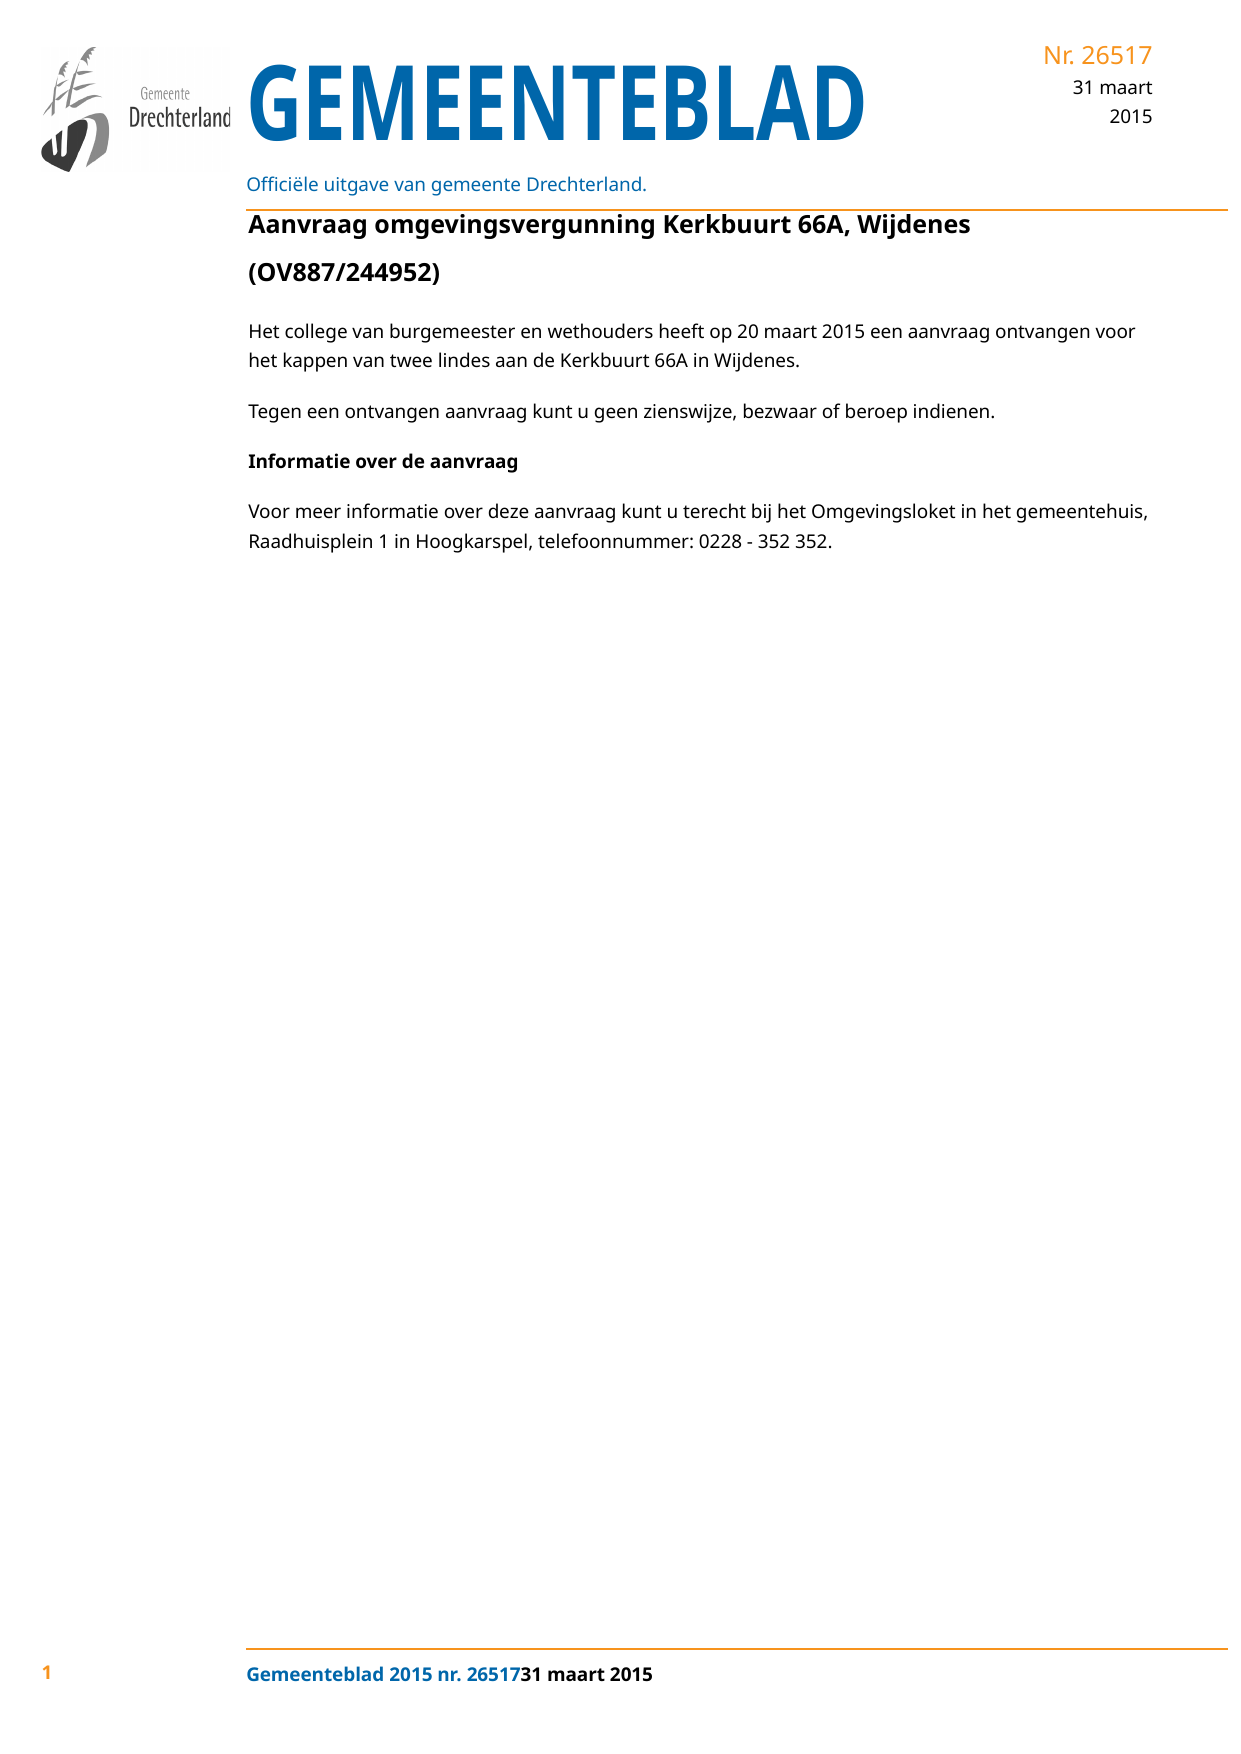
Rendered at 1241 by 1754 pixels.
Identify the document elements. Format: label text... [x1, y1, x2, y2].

text Aanvraag omgevingsvergunning Kerkbuurt 66A, Wijdenes (OV887/244952) [248, 211, 1152, 288]
text Tegen een ontvangen aanvraag kunt u geen zienswijze, bezwaar of beroep indienen. [248, 398, 1152, 424]
picture [41, 47, 231, 172]
text Het college van burgemeester en wethouders heeft op 20 maart 2015 een aanvraag ontvangen voor het kappen van twee lindes aan de Kerkbuurt 66A in Wijdenes. [248, 318, 1152, 373]
text Voor meer informatie over deze aanvraag kunt u terecht bij het Omgevingsloket in het gemeentehuis, Raadhuisplein 1 in Hoogkarspel, telefoonnummer: 0228 - 352 352. [248, 499, 1152, 554]
text Informatie over de aanvraag [248, 448, 1152, 474]
